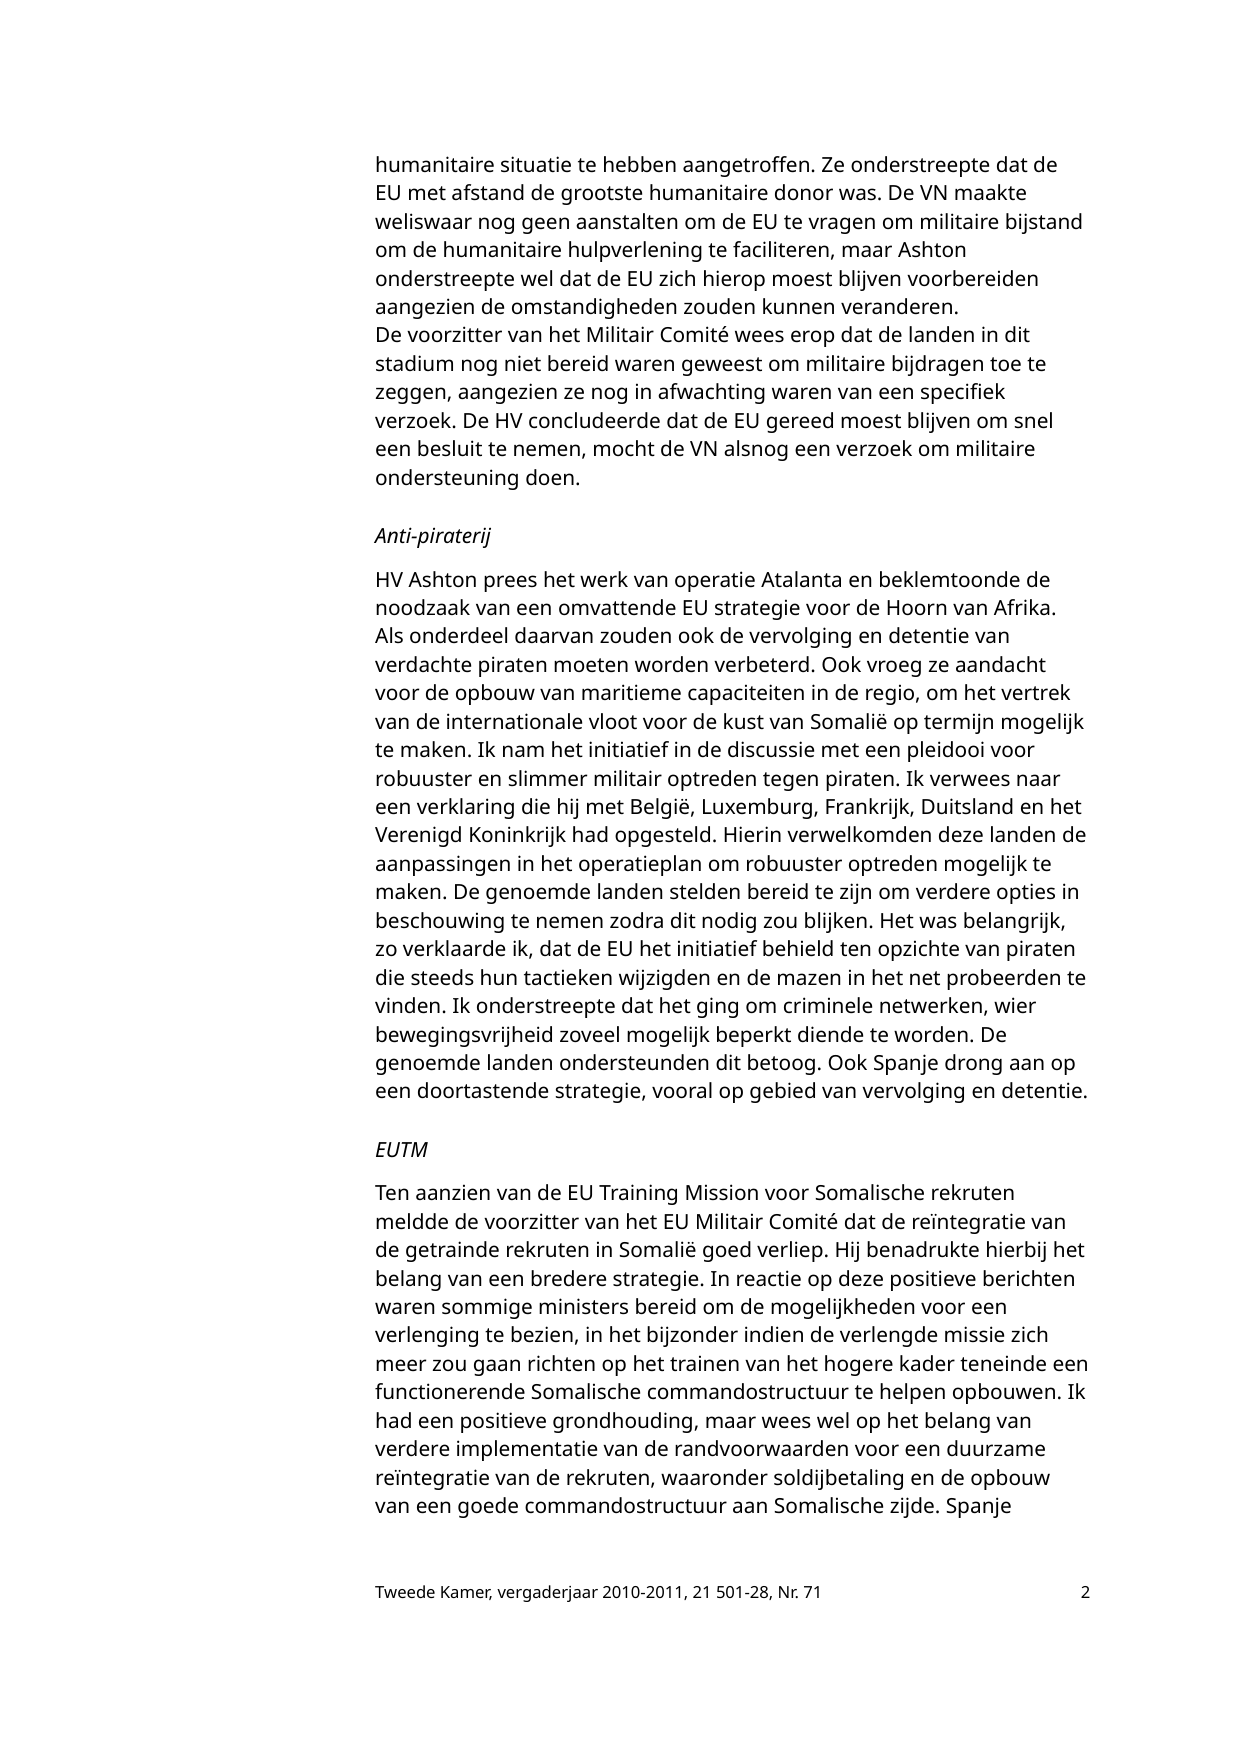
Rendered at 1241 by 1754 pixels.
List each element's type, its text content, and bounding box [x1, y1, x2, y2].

text humanitaire situatie te hebben aangetroffen. Ze onderstreepte dat de EU met afstand de grootste humanitaire donor was. De VN maakte weliswaar nog geen aanstalten om de EU te vragen om militaire bijstand om de humanitaire hulpverlening te faciliteren, maar Ashton onderstreepte wel dat de EU zich hierop moest blijven voorbereiden aangezien de omstandigheden zouden kunnen veranderen. [375, 150, 1090, 321]
text Anti-piraterij [375, 521, 1090, 550]
text HV Ashton prees het werk van operatie Atalanta en beklemtoonde de noodzaak van een omvattende EU strategie voor de Hoorn van Afrika. Als onderdeel daarvan zouden ook de vervolging en detentie van verdachte piraten moeten worden verbeterd. Ook vroeg ze aandacht voor de opbouw van maritieme capaciteiten in de regio, om het vertrek van de internationale vloot voor de kust van Somalië op termijn mogelijk te maken. Ik nam het initiatief in de discussie met een pleidooi voor robuuster en slimmer militair optreden tegen piraten. Ik verwees naar een verklaring die hij met België, Luxemburg, Frankrijk, Duitsland en het Verenigd Koninkrijk had opgesteld. Hierin verwelkomden deze landen de aanpassingen in het operatieplan om robuuster optreden mogelijk te maken. De genoemde landen stelden bereid te zijn om verdere opties in beschouwing te nemen zodra dit nodig zou blijken. Het was belangrijk, zo verklaarde ik, dat de EU het initiatief behield ten opzichte van piraten die steeds hun tactieken wijzigden en de mazen in het net probeerden te vinden. Ik onderstreepte dat het ging om criminele netwerken, wier bewegingsvrijheid zoveel mogelijk beperkt diende te worden. De genoemde landen ondersteunden dit betoog. Ook Spanje drong aan op een doortastende strategie, vooral op gebied van vervolging en detentie. [375, 565, 1090, 1105]
text EUTM [375, 1135, 1090, 1163]
text Ten aanzien van de EU Training Mission voor Somalische rekruten meldde de voorzitter van het EU Militair Comité dat de reïntegratie van de getrainde rekruten in Somalië goed verliep. Hij benadrukte hierbij het belang van een bredere strategie. In reactie op deze positieve berichten waren sommige ministers bereid om de mogelijkheden voor een verlenging te bezien, in het bijzonder indien de verlengde missie zich meer zou gaan richten op het trainen van het hogere kader teneinde een functionerende Somalische commandostructuur te helpen opbouwen. Ik had een positieve grondhouding, maar wees wel op het belang van verdere implementatie van de randvoorwaarden voor een duurzame reïntegratie van de rekruten, waaronder soldijbetaling en de opbouw van een goede commandostructuur aan Somalische zijde. Spanje [375, 1178, 1090, 1520]
text De voorzitter van het Militair Comité wees erop dat de landen in dit stadium nog niet bereid waren geweest om militaire bijdragen toe te zeggen, aangezien ze nog in afwachting waren van een specifiek verzoek. De HV concludeerde dat de EU gereed moest blijven om snel een besluit te nemen, mocht de VN alsnog een verzoek om militaire ondersteuning doen. [375, 321, 1090, 491]
